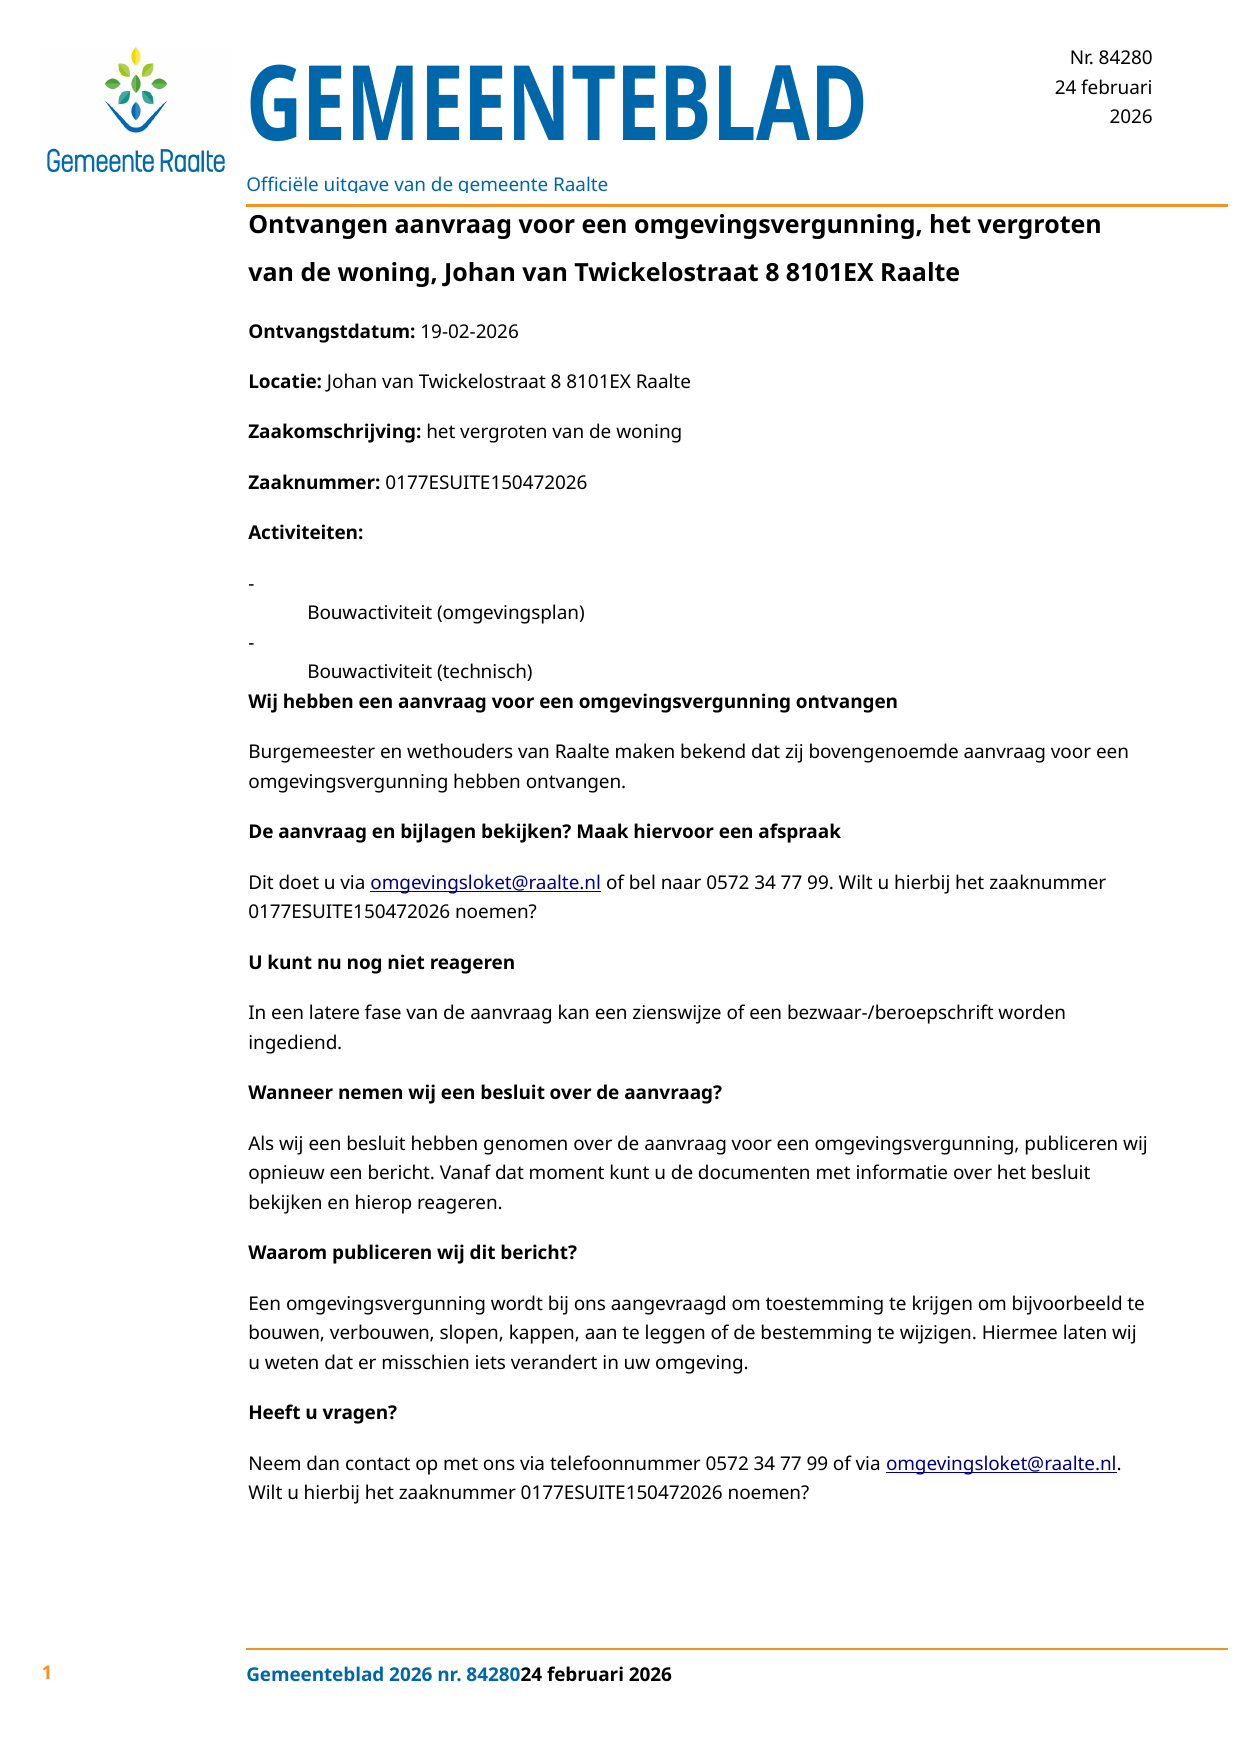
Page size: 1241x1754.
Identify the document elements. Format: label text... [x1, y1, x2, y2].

text Wij hebben een aanvraag voor een omgevingsvergunning ontvangen [248, 688, 1152, 714]
text Zaaknummer: 0177ESUITE150472026 [248, 469, 1152, 495]
text Waarom publiceren wij dit bericht? [248, 1239, 1152, 1265]
text Ontvangstdatum: 19-02-2026 [248, 318, 1152, 344]
text Zaakomschrijving: het vergroten van de woning [248, 419, 1152, 444]
text Als wij een besluit hebben genomen over de aanvraag voor een omgevingsvergunning, publiceren wij opnieuw een bericht. Vanaf dat moment kunt u de documenten met informatie over het besluit bekijken en hierop reageren. [248, 1130, 1152, 1215]
text Activiteiten: [248, 519, 1152, 545]
text Neem dan contact op met ons via telefoonnummer 0572 34 77 99 of via omgevingsloket@raalte.nl. Wilt u hierbij het zaaknummer 0177ESUITE150472026 noemen? [248, 1450, 1152, 1505]
list Bouwactiviteit (omgevingsplan) [248, 599, 1152, 625]
text De aanvraag en bijlagen bekijken? Maak hiervoor een afspraak [248, 819, 1152, 844]
picture [41, 47, 231, 172]
text Heeft u vragen? [248, 1399, 1152, 1425]
text In een latere fase van de aanvraag kan een zienswijze of een bezwaar-/beroepschrift worden ingediend. [248, 999, 1152, 1055]
text Dit doet u via omgevingsloket@raalte.nl of bel naar 0572 34 77 99. Wilt u hierbij het zaaknummer 0177ESUITE150472026 noemen? [248, 869, 1152, 924]
text Burgemeester en wethouders van Raalte maken bekend dat zij bovengenoemde aanvraag voor een omgevingsvergunning hebben ontvangen. [248, 739, 1152, 794]
text Locatie: Johan van Twickelostraat 8 8101EX Raalte [248, 368, 1152, 394]
text Ontvangen aanvraag voor een omgevingsvergunning, het vergroten van de woning, Johan van Twickelostraat 8 8101EX Raalte [248, 207, 1152, 288]
text Een omgevingsvergunning wordt bij ons aangevraagd om toestemming te krijgen om bijvoorbeeld te bouwen, verbouwen, slopen, kappen, aan te leggen of de bestemming te wijzigen. Hiermee laten wij u weten dat er misschien iets verandert in uw omgeving. [248, 1290, 1152, 1375]
text U kunt nu nog niet reageren [248, 949, 1152, 975]
text Wanneer nemen wij een besluit over de aanvraag? [248, 1079, 1152, 1105]
list Bouwactiviteit (technisch) [248, 659, 1152, 684]
